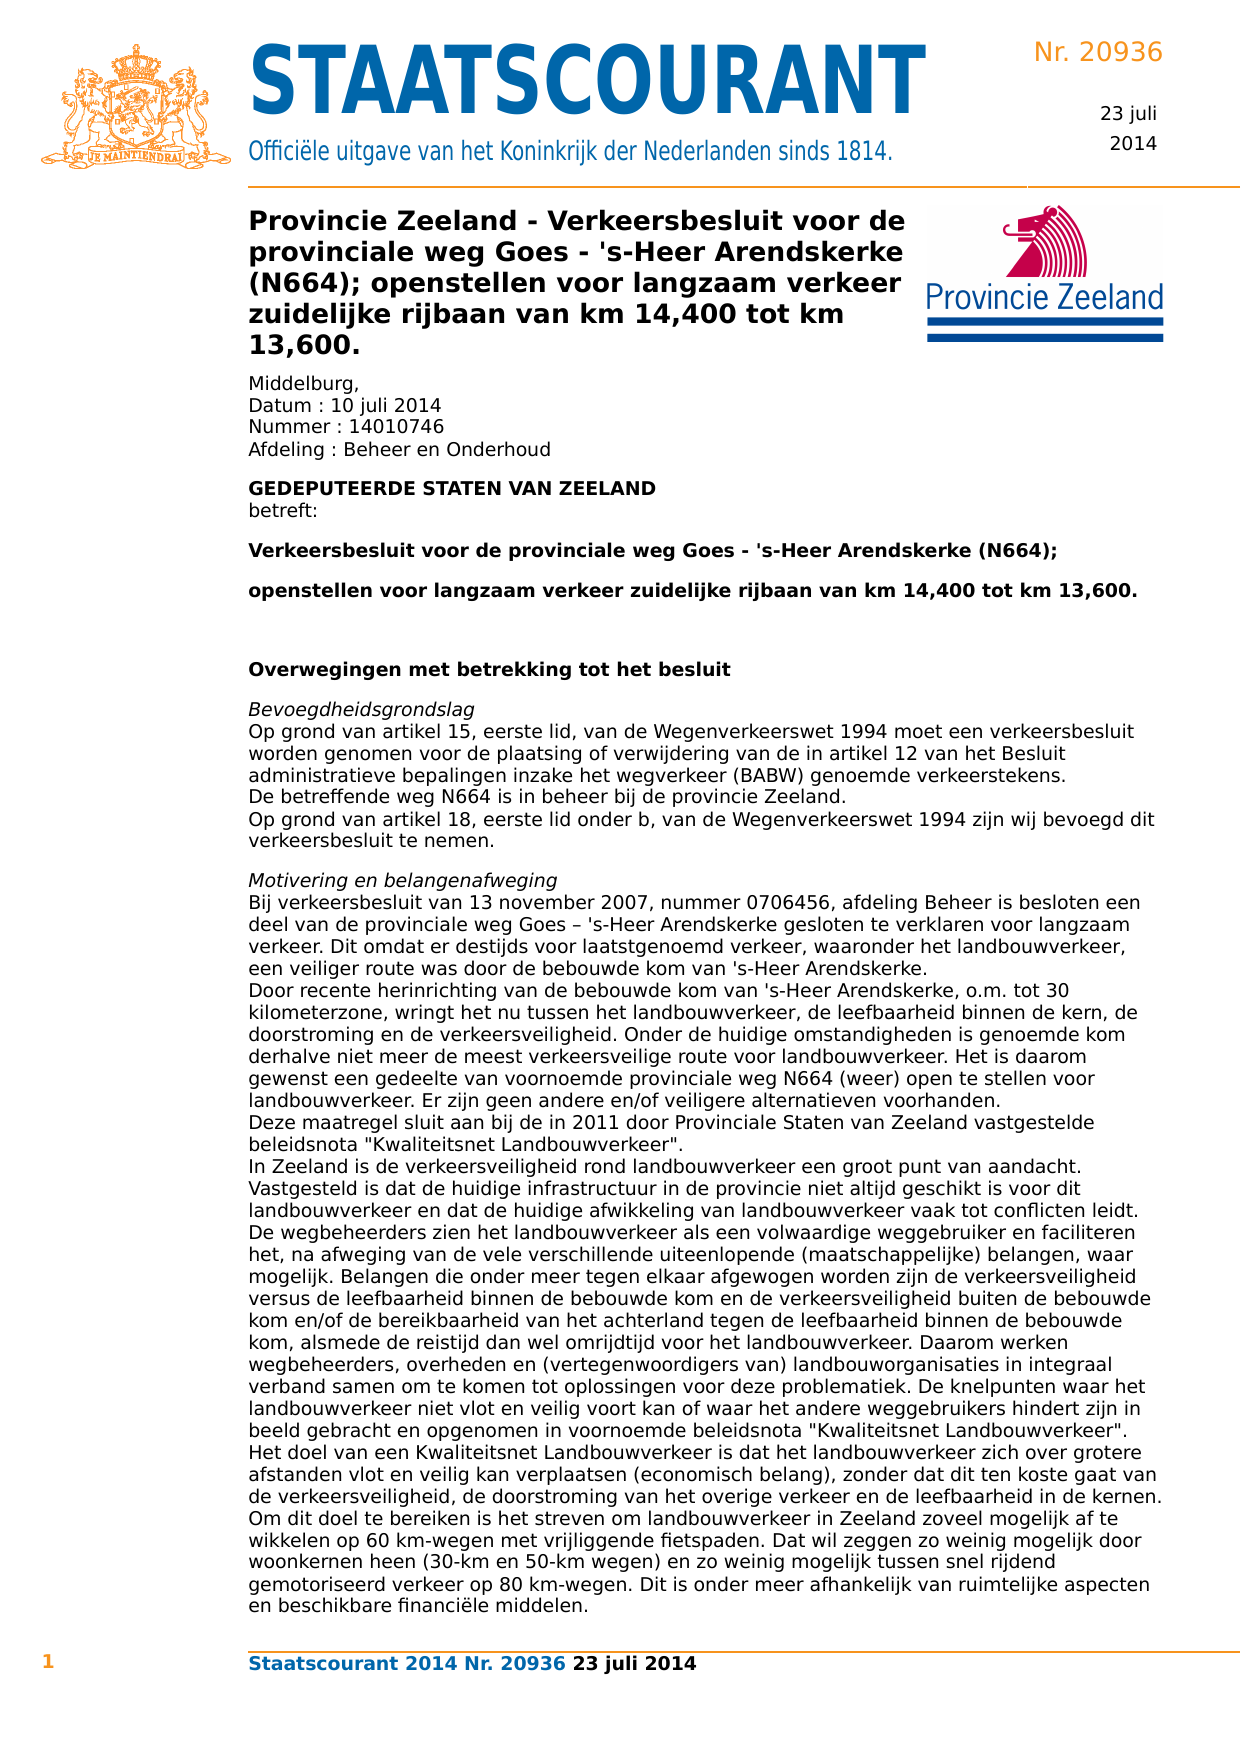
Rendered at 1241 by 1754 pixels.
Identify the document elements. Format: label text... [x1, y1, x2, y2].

text Door recente herinrichting van de bebouwde kom van 's-Heer Arendskerke, o.m. tot 30 kilometerzone, wringt het nu tussen het landbouwverkeer, de leefbaarheid binnen de kern, de doorstroming en de verkeersveiligheid. Onder de huidige omstandigheden is genoemde kom derhalve niet meer de meest verkeersveilige route voor landbouwverkeer. Het is daarom gewenst een gedeelte van voornoemde provinciale weg N664 (weer) open te stellen voor landbouwverkeer. Er zijn geen andere en/of veiligere alternatieven voorhanden. [248, 980, 1163, 1112]
text Nummer : 14010746 [248, 416, 1163, 438]
subtitle Verkeersbesluit voor de provinciale weg Goes - 's-Heer Arendskerke (N664); [248, 540, 1163, 562]
text De wegbeheerders zien het landbouwverkeer als een volwaardige weggebruiker en faciliteren het, na afweging van de vele verschillende uiteenlopende (maatschappelijke) belangen, waar mogelijk. Belangen die onder meer tegen elkaar afgewogen worden zijn de verkeersveiligheid versus de leefbaarheid binnen de bebouwde kom en de verkeersveiligheid buiten de bebouwde kom en/of de bereikbaarheid van het achterland tegen de leefbaarheid binnen de bebouwde kom, alsmede de reistijd dan wel omrijdtijd voor het landbouwverkeer. Daarom werken wegbeheerders, overheden en (vertegenwoordigers van) landbouworganisaties in integraal verband samen om te komen tot oplossingen voor deze problematiek. De knelpunten waar het landbouwverkeer niet vlot en veilig voort kan of waar het andere weggebruikers hindert zijn in beeld gebracht en opgenomen in voornoemde beleidsnota "Kwaliteitsnet Landbouwverkeer". [248, 1222, 1163, 1442]
subtitle Motivering en belangenafweging [248, 870, 1163, 892]
subtitle openstellen voor langzaam verkeer zuidelijke rijbaan van km 14,400 tot km 13,600. [248, 579, 1163, 601]
text Op grond van artikel 15, eerste lid, van de Wegenverkeerswet 1994 moet een verkeersbesluit worden genomen voor de plaatsing of verwijdering van de in artikel 12 van het Besluit administratieve bepalingen inzake het wegverkeer (BABW) genoemde verkeerstekens. [248, 721, 1163, 786]
text Afdeling : Beheer en Onderhoud [248, 438, 1163, 460]
text In Zeeland is de verkeersveiligheid rond landbouwverkeer een groot punt van aandacht. Vastgesteld is dat de huidige infrastructuur in de provincie niet altijd geschikt is voor dit landbouwverkeer en dat de huidige afwikkeling van landbouwverkeer vaak tot conflicten leidt. [248, 1156, 1163, 1222]
text betreft: [248, 500, 1163, 522]
subtitle Bevoegdheidsgrondslag [248, 698, 1163, 721]
subtitle Overwegingen met betrekking tot het besluit [248, 659, 1163, 681]
text Bij verkeersbesluit van 13 november 2007, nummer 0706456, afdeling Beheer is besloten een deel van de provinciale weg Goes – 's-Heer Arendskerke gesloten te verklaren voor langzaam verkeer. Dit omdat er destijds voor laatstgenoemd verkeer, waaronder het landbouwverkeer, een veiliger route was door de bebouwde kom van 's-Heer Arendskerke. [248, 892, 1163, 980]
picture [927, 205, 1164, 342]
text Datum : 10 juli 2014 [248, 394, 1163, 416]
picture [41, 44, 231, 169]
subtitle GEDEPUTEERDE STATEN VAN ZEELAND [248, 478, 1163, 500]
text Het doel van een Kwaliteitsnet Landbouwverkeer is dat het landbouwverkeer zich over grotere afstanden vlot en veilig kan verplaatsen (economisch belang), zonder dat dit ten koste gaat van de verkeersveiligheid, de doorstroming van het overige verkeer en de leefbaarheid in de kernen. Om dit doel te bereiken is het streven om landbouwverkeer in Zeeland zoveel mogelijk af te wikkelen op 60 km-wegen met vrijliggende fietspaden. Dat wil zeggen zo weinig mogelijk door woonkernen heen (30-km en 50-km wegen) en zo weinig mogelijk tussen snel rijdend gemotoriseerd verkeer op 80 km-wegen. Dit is onder meer afhankelijk van ruimtelijke aspecten en beschikbare financiële middelen. [248, 1442, 1163, 1617]
subtitle Provincie Zeeland - Verkeersbesluit voor de provinciale weg Goes - 's-Heer Arendskerke (N664); openstellen voor langzaam verkeer zuidelijke rijbaan van km 14,400 tot km 13,600. [248, 206, 1163, 361]
text Op grond van artikel 18, eerste lid onder b, van de Wegenverkeerswet 1994 zijn wij bevoegd dit verkeersbesluit te nemen. [248, 808, 1163, 852]
text Middelburg, [248, 372, 1163, 394]
text Deze maatregel sluit aan bij de in 2011 door Provinciale Staten van Zeeland vastgestelde beleidsnota "Kwaliteitsnet Landbouwverkeer". [248, 1112, 1163, 1156]
text De betreffende weg N664 is in beheer bij de provincie Zeeland. [248, 786, 1163, 808]
